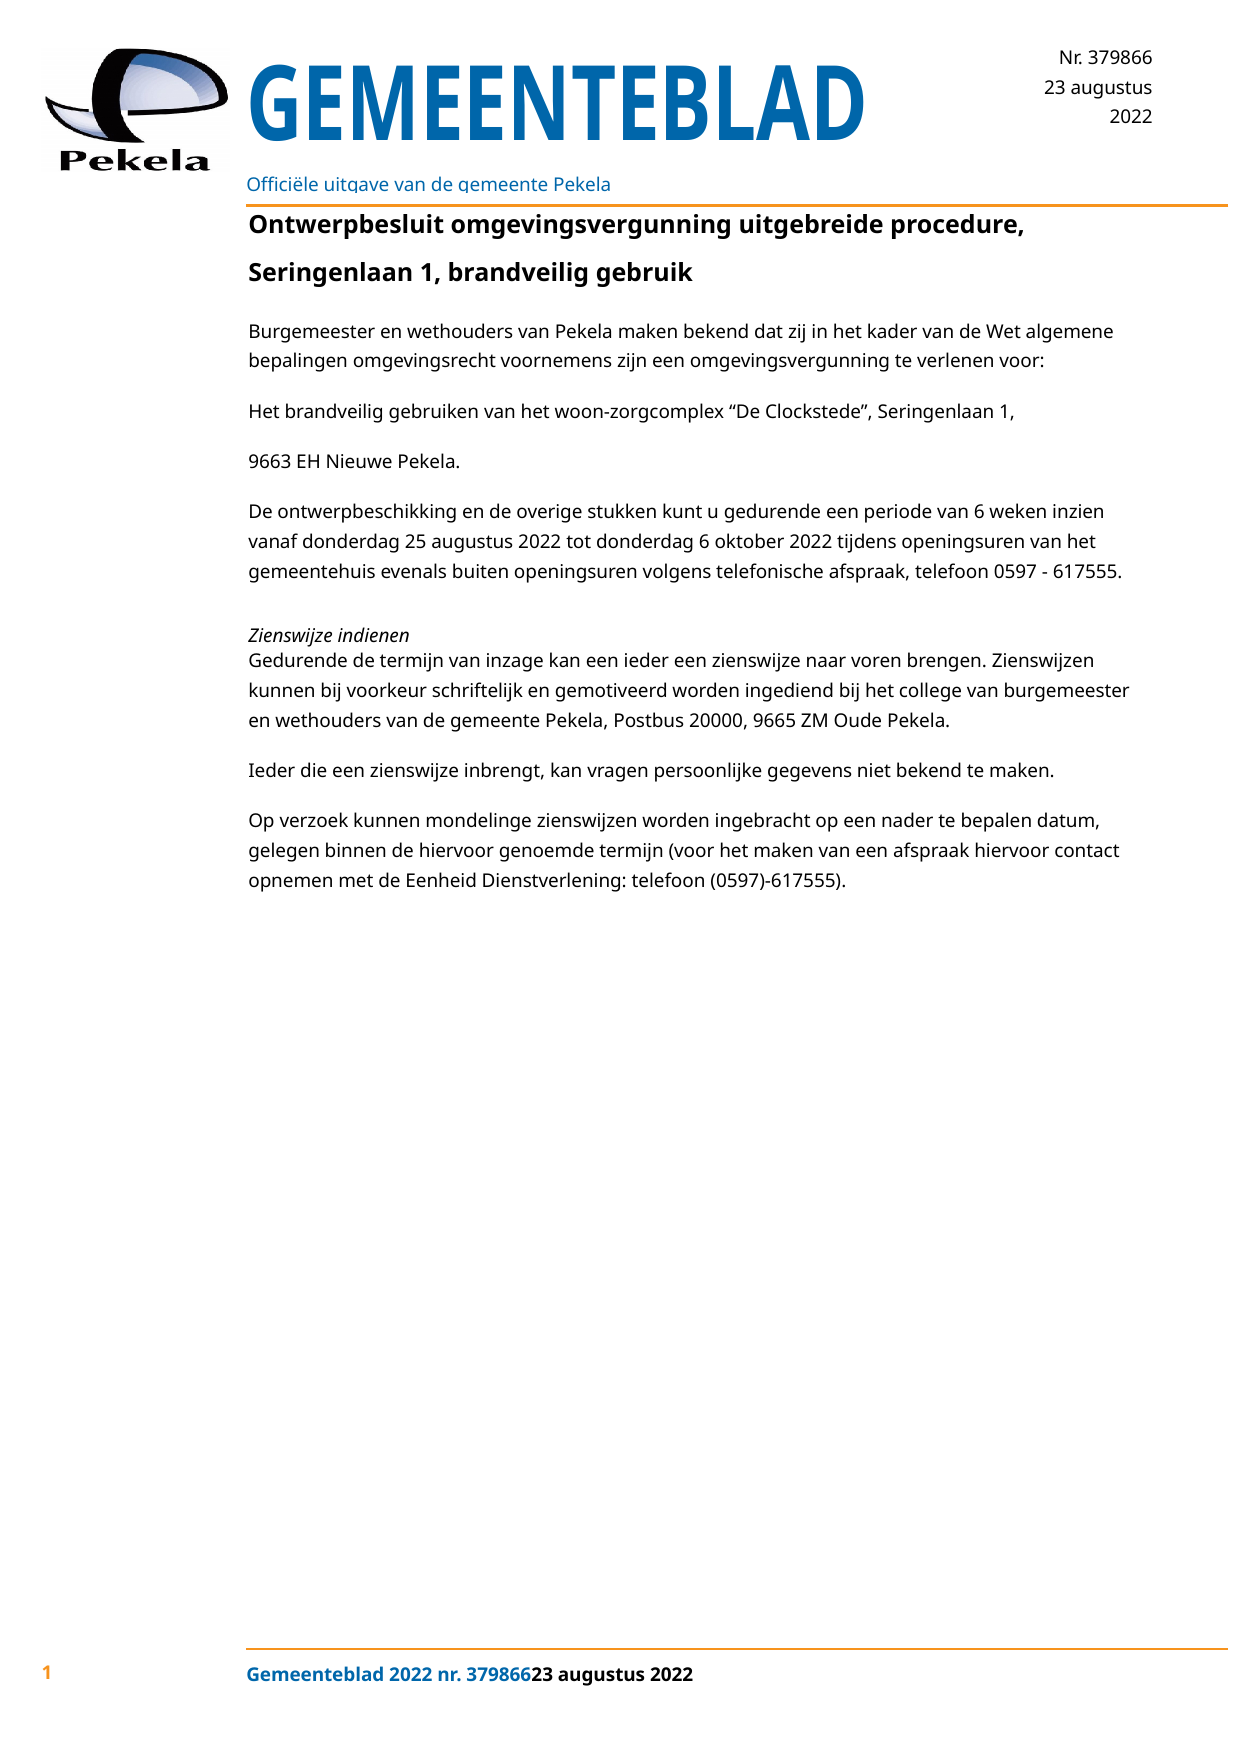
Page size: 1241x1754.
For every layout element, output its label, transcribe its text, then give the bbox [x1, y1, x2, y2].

text Zienswijze indienen [248, 622, 1152, 648]
text Burgemeester en wethouders van Pekela maken bekend dat zij in het kader van de Wet algemene bepalingen omgevingsrecht voornemens zijn een omgevingsvergunning te verlenen voor: [248, 318, 1152, 373]
text Gedurende de termijn van inzage kan een ieder een zienswijze naar voren brengen. Zienswijzen kunnen bij voorkeur schriftelijk en gemotiveerd worden ingediend bij het college van burgemeester en wethouders van de gemeente Pekela, Postbus 20000, 9665 ZM Oude Pekela. [248, 648, 1152, 732]
text Op verzoek kunnen mondelinge zienswijzen worden ingebracht op een nader te bepalen datum, gelegen binnen de hiervoor genoemde termijn (voor het maken van een afspraak hiervoor contact opnemen met de Eenheid Dienstverlening: telefoon (0597)-617555). [248, 808, 1152, 892]
text Ieder die een zienswijze inbrengt, kan vragen persoonlijke gegevens niet bekend te maken. [248, 757, 1152, 783]
text Het brandveilig gebruiken van het woon-zorgcomplex “De Clockstede”, Seringenlaan 1, [248, 398, 1152, 424]
text Ontwerpbesluit omgevingsvergunning uitgebreide procedure, Seringenlaan 1, brandveilig gebruik [248, 207, 1152, 288]
text 9663 EH Nieuwe Pekela. [248, 448, 1152, 474]
text De ontwerpbeschikking en de overige stukken kunt u gedurende een periode van 6 weken inzien vanaf donderdag 25 augustus 2022 tot donderdag 6 oktober 2022 tijdens openingsuren van het gemeentehuis evenals buiten openingsuren volgens telefonische afspraak, telefoon 0597 - 617555. [248, 499, 1152, 584]
picture [41, 47, 231, 172]
